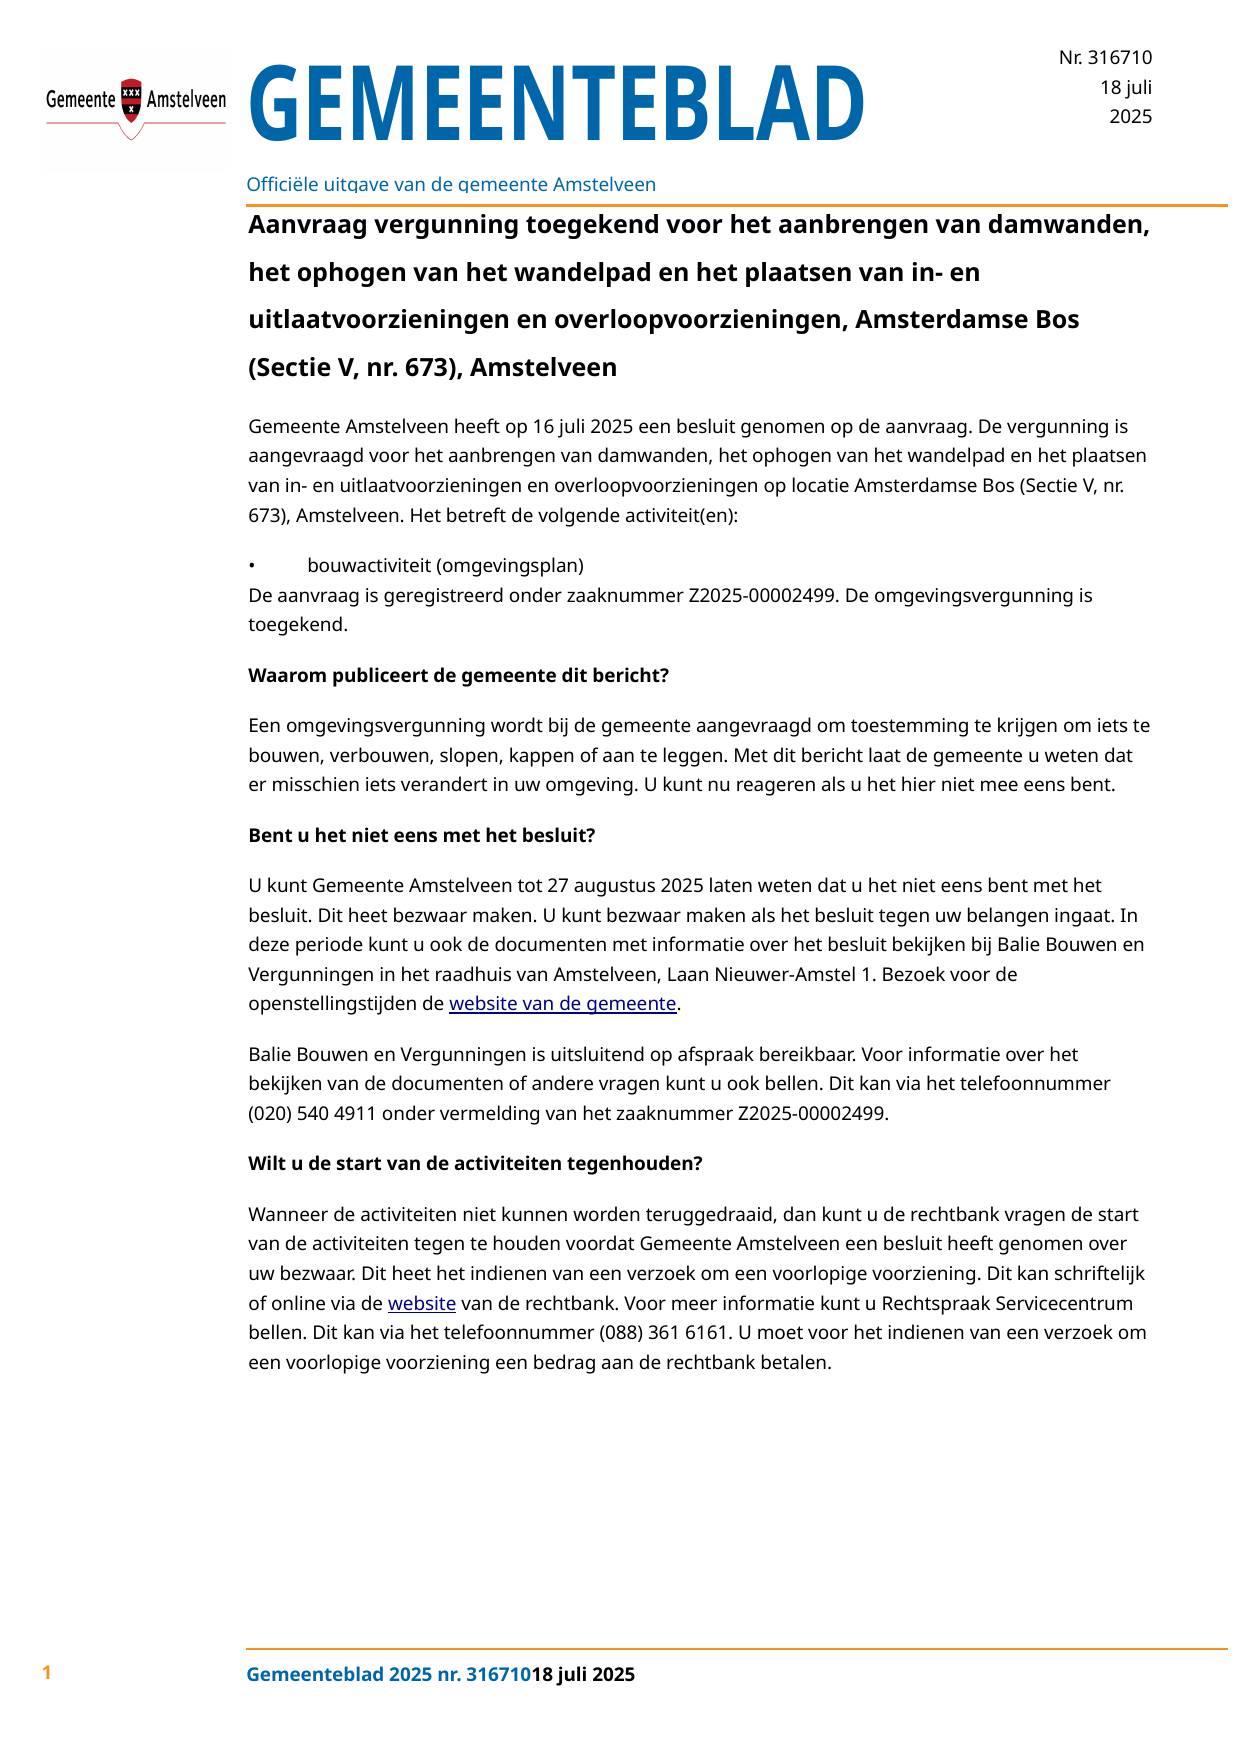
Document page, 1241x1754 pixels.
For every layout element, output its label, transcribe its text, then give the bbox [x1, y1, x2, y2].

text De aanvraag is geregistreerd onder zaaknummer Z2025-00002499. De omgevingsvergunning is toegekend. [248, 582, 1152, 637]
text Bent u het niet eens met het besluit? [248, 822, 1152, 848]
text Wanneer de activiteiten niet kunnen worden teruggedraaid, dan kunt u de rechtbank vragen de start van de activiteiten tegen te houden voordat Gemeente Amstelveen een besluit heeft genomen over uw bezwaar. Dit heet het indienen van een verzoek om een voorlopige voorziening. Dit kan schriftelijk of online via de website van de rechtbank. Voor meer informatie kunt u Rechtspraak Servicecentrum bellen. Dit kan via het telefoonnummer (088) 361 6161. U moet voor het indienen van een verzoek om een voorlopige voorziening een bedrag aan de rechtbank betalen. [248, 1201, 1152, 1375]
text Balie Bouwen en Vergunningen is uitsluitend op afspraak bereikbaar. Voor informatie over het bekijken van de documenten of andere vragen kunt u ook bellen. Dit kan via het telefoonnummer (020) 540 4911 onder vermelding van het zaaknummer Z2025-00002499. [248, 1041, 1152, 1126]
picture [41, 47, 231, 172]
text Een omgevingsvergunning wordt bij de gemeente aangevraagd om toestemming te krijgen om iets te bouwen, verbouwen, slopen, kappen of aan te leggen. Met dit bericht laat de gemeente u weten dat er misschien iets verandert in uw omgeving. U kunt nu reageren als u het hier niet mee eens bent. [248, 712, 1152, 797]
text Aanvraag vergunning toegekend voor het aanbrengen van damwanden, het ophogen van het wandelpad en het plaatsen van in- en uitlaatvoorzieningen en overloopvoorzieningen, Amsterdamse Bos (Sectie V, nr. 673), Amstelveen [248, 207, 1152, 384]
text Gemeente Amstelveen heeft op 16 juli 2025 een besluit genomen op de aanvraag. De vergunning is aangevraagd voor het aanbrengen van damwanden, het ophogen van het wandelpad en het plaatsen van in- en uitlaatvoorzieningen en overloopvoorzieningen op locatie Amsterdamse Bos (Sectie V, nr. 673), Amstelveen. Het betreft de volgende activiteit(en): [248, 413, 1152, 528]
text Waarom publiceert de gemeente dit bericht? [248, 662, 1152, 688]
list bouwactiviteit (omgevingsplan) [248, 552, 1152, 578]
text U kunt Gemeente Amstelveen tot 27 augustus 2025 laten weten dat u het niet eens bent met het besluit. Dit heet bezwaar maken. U kunt bezwaar maken als het besluit tegen uw belangen ingaat. In deze periode kunt u ook de documenten met informatie over het besluit bekijken bij Balie Bouwen en Vergunningen in het raadhuis van Amstelveen, Laan Nieuwer-Amstel 1. Bezoek voor de openstellingstijden de website van de gemeente. [248, 872, 1152, 1016]
text Wilt u de start van de activiteiten tegenhouden? [248, 1151, 1152, 1176]
